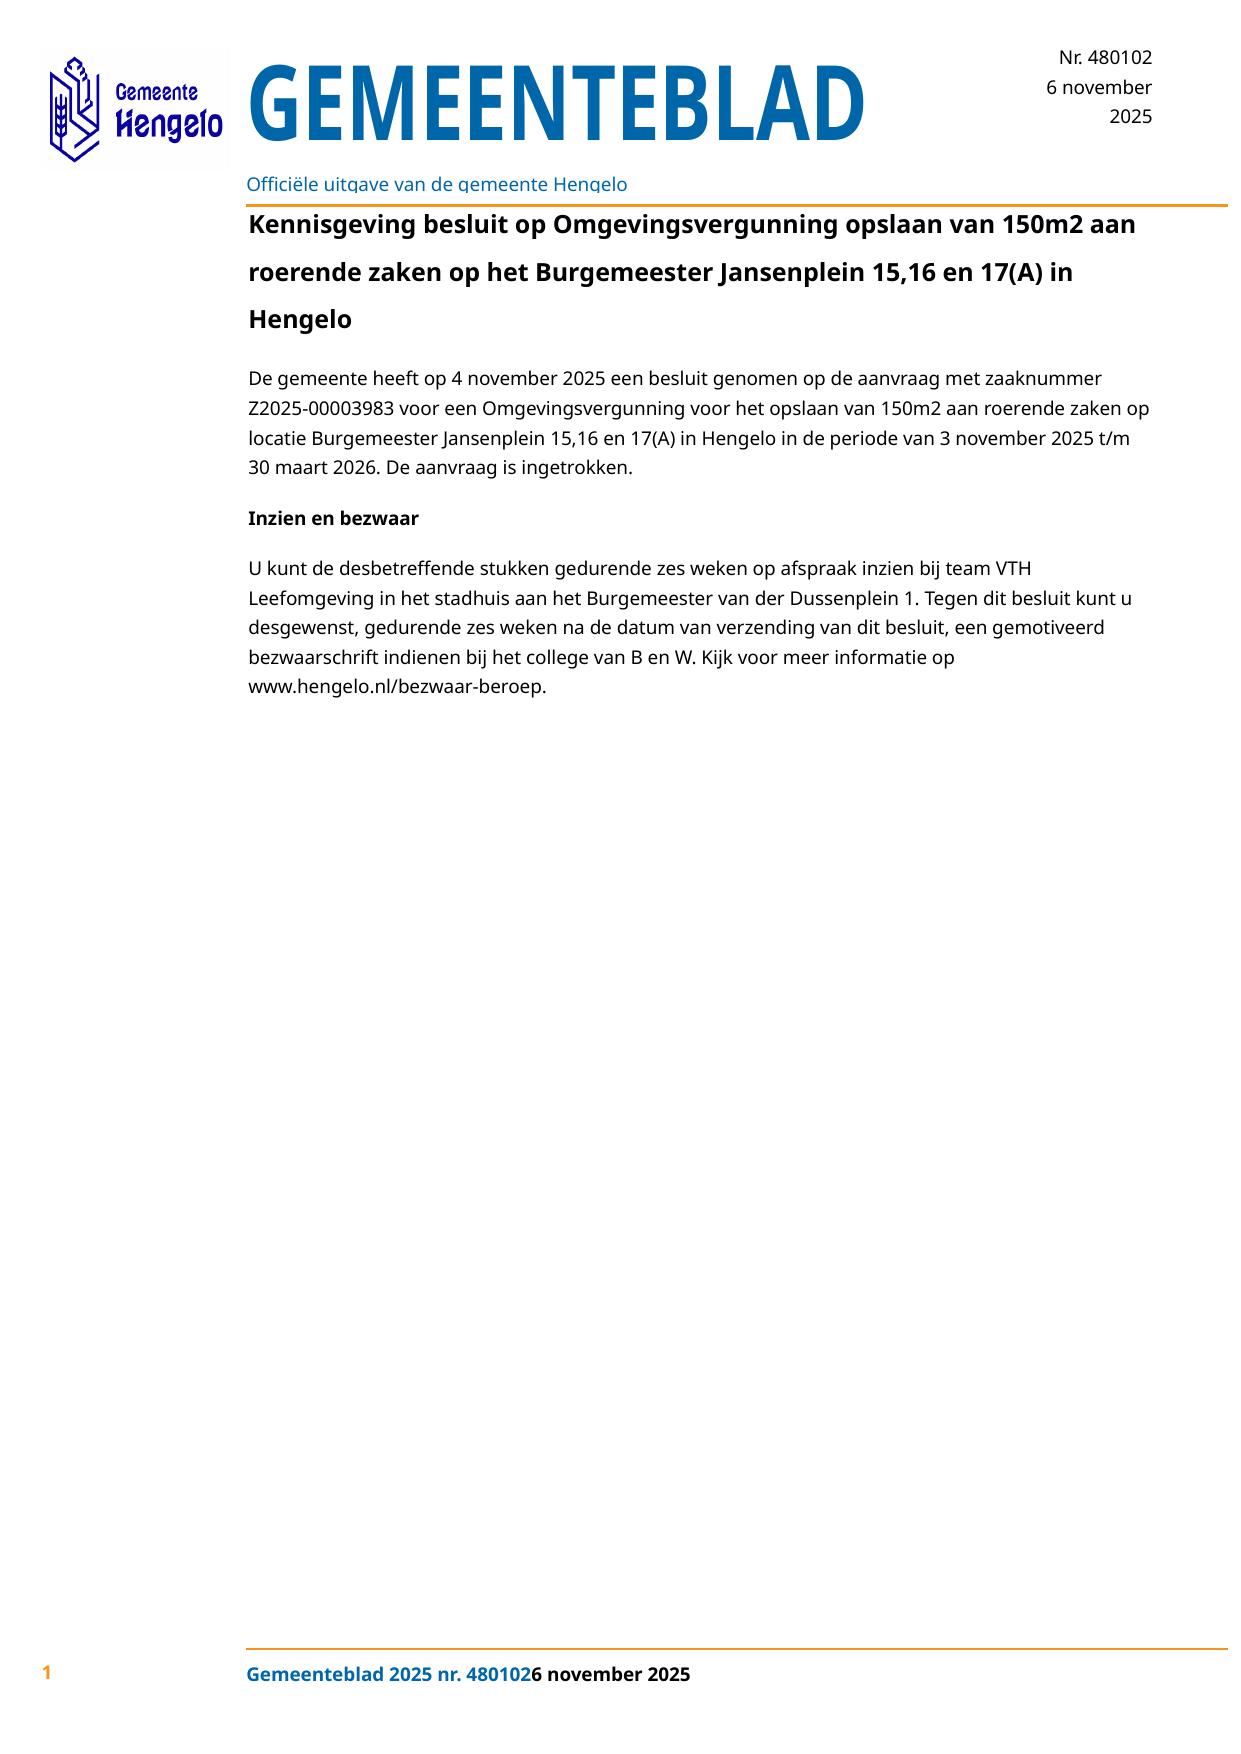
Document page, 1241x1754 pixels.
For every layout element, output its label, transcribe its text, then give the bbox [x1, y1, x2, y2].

picture [41, 47, 231, 172]
text Kennisgeving besluit op Omgevingsvergunning opslaan van 150m2 aan roerende zaken op het Burgemeester Jansenplein 15,16 en 17(A) in Hengelo [248, 207, 1152, 336]
text De gemeente heeft op 4 november 2025 een besluit genomen op de aanvraag met zaaknummer Z2025-00003983 voor een Omgevingsvergunning voor het opslaan van 150m2 aan roerende zaken op locatie Burgemeester Jansenplein 15,16 en 17(A) in Hengelo in de periode van 3 november 2025 t/m 30 maart 2026. De aanvraag is ingetrokken. [248, 366, 1152, 480]
text U kunt de desbetreffende stukken gedurende zes weken op afspraak inzien bij team VTH Leefomgeving in het stadhuis aan het Burgemeester van der Dussenplein 1. Tegen dit besluit kunt u desgewenst, gedurende zes weken na de datum van verzending van dit besluit, een gemotiveerd bezwaarschrift indienen bij het college van B en W. Kijk voor meer informatie op www.hengelo.nl/bezwaar-beroep. [248, 555, 1152, 699]
text Inzien en bezwaar [248, 505, 1152, 530]
